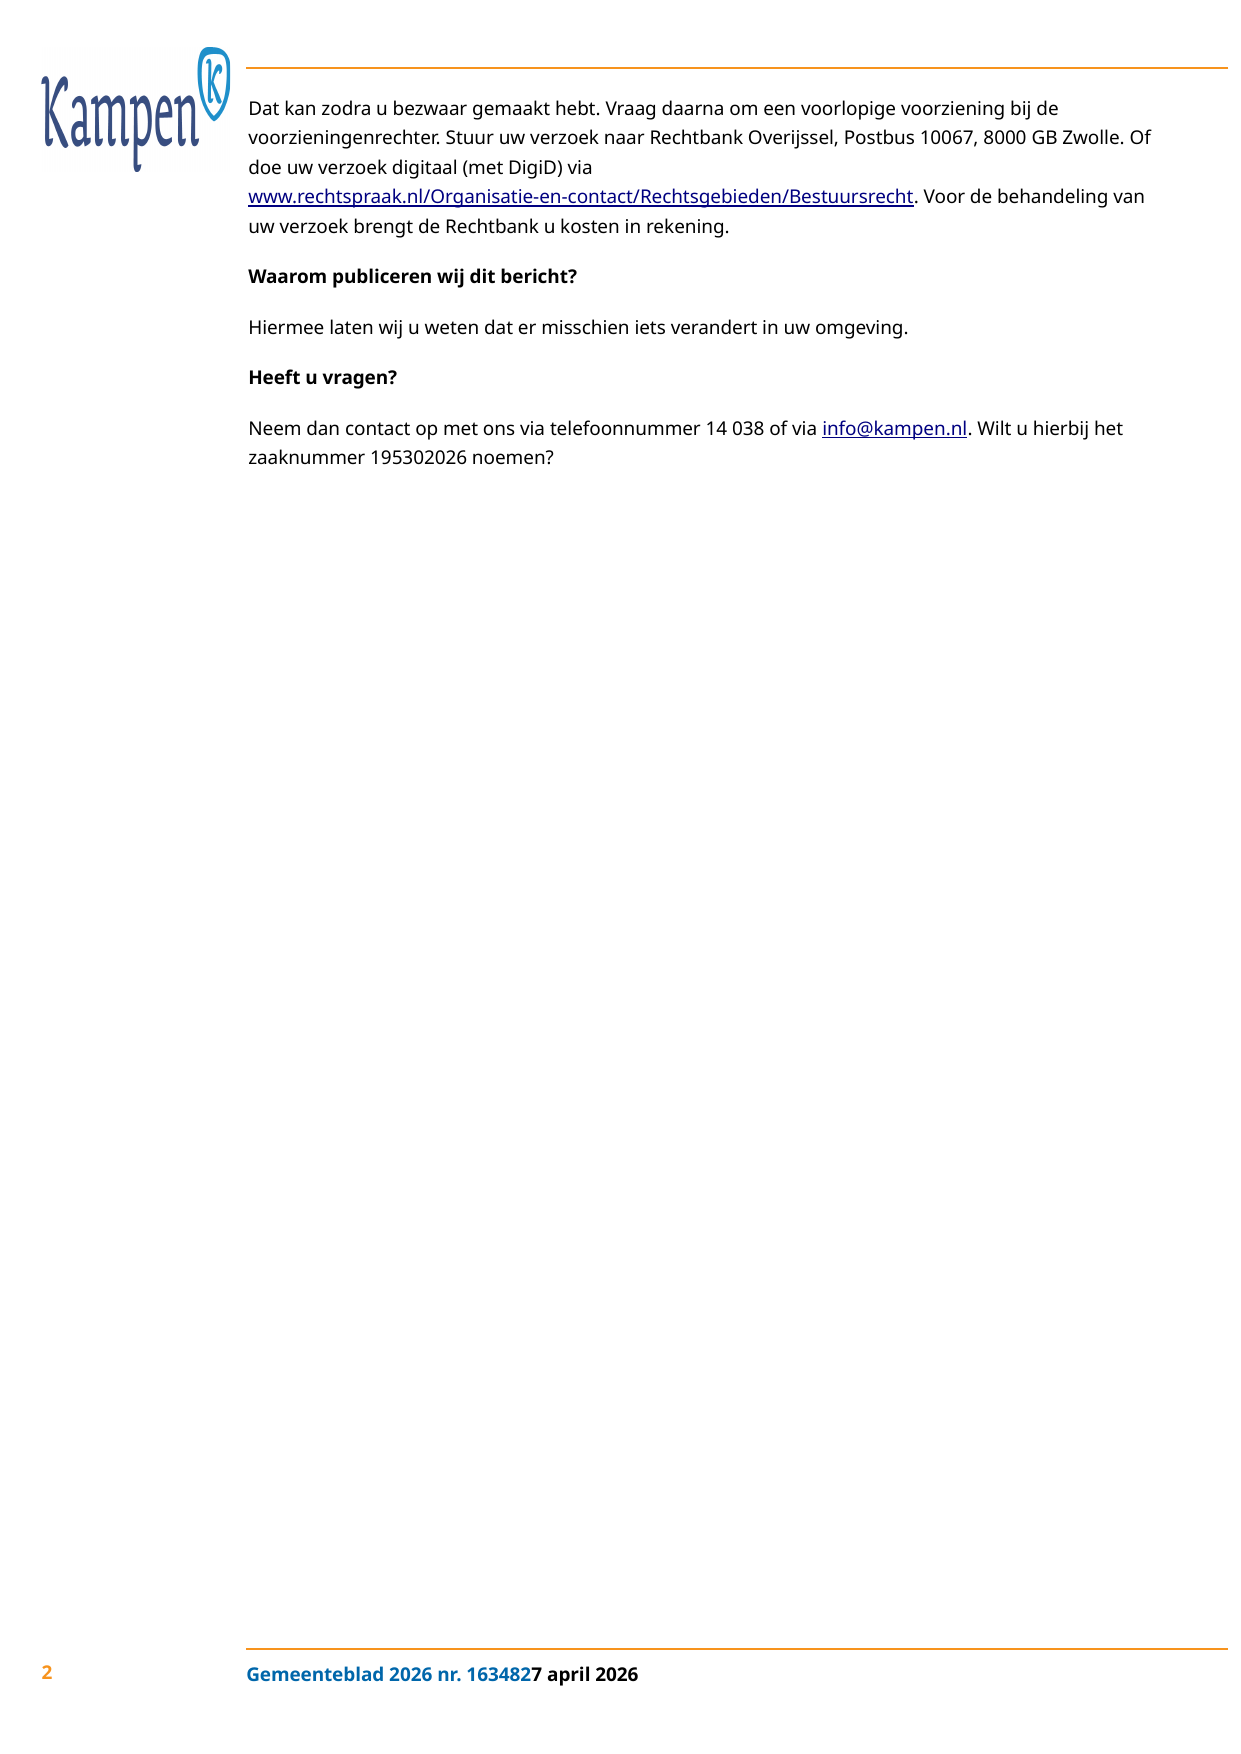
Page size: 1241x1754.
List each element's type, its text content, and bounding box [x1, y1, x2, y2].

text Hiermee laten wij u weten dat er misschien iets verandert in uw omgeving. [248, 314, 1152, 340]
picture [41, 47, 231, 172]
text Neem dan contact op met ons via telefoonnummer 14 038 of via info@kampen.nl. Wilt u hierbij het zaaknummer 195302026 noemen? [248, 415, 1152, 470]
text Dat kan zodra u bezwaar gemaakt hebt. Vraag daarna om een voorlopige voorziening bij de voorzieningenrechter. Stuur uw verzoek naar Rechtbank Overijssel, Postbus 10067, 8000 GB Zwolle. Of doe uw verzoek digitaal (met DigiD) via www.rechtspraak.nl/Organisatie-en-contact/Rechtsgebieden/Bestuursrecht. Voor de behandeling van uw verzoek brengt de Rechtbank u kosten in rekening. [248, 95, 1152, 239]
text Waarom publiceren wij dit bericht? [248, 263, 1152, 289]
text Heeft u vragen? [248, 364, 1152, 390]
